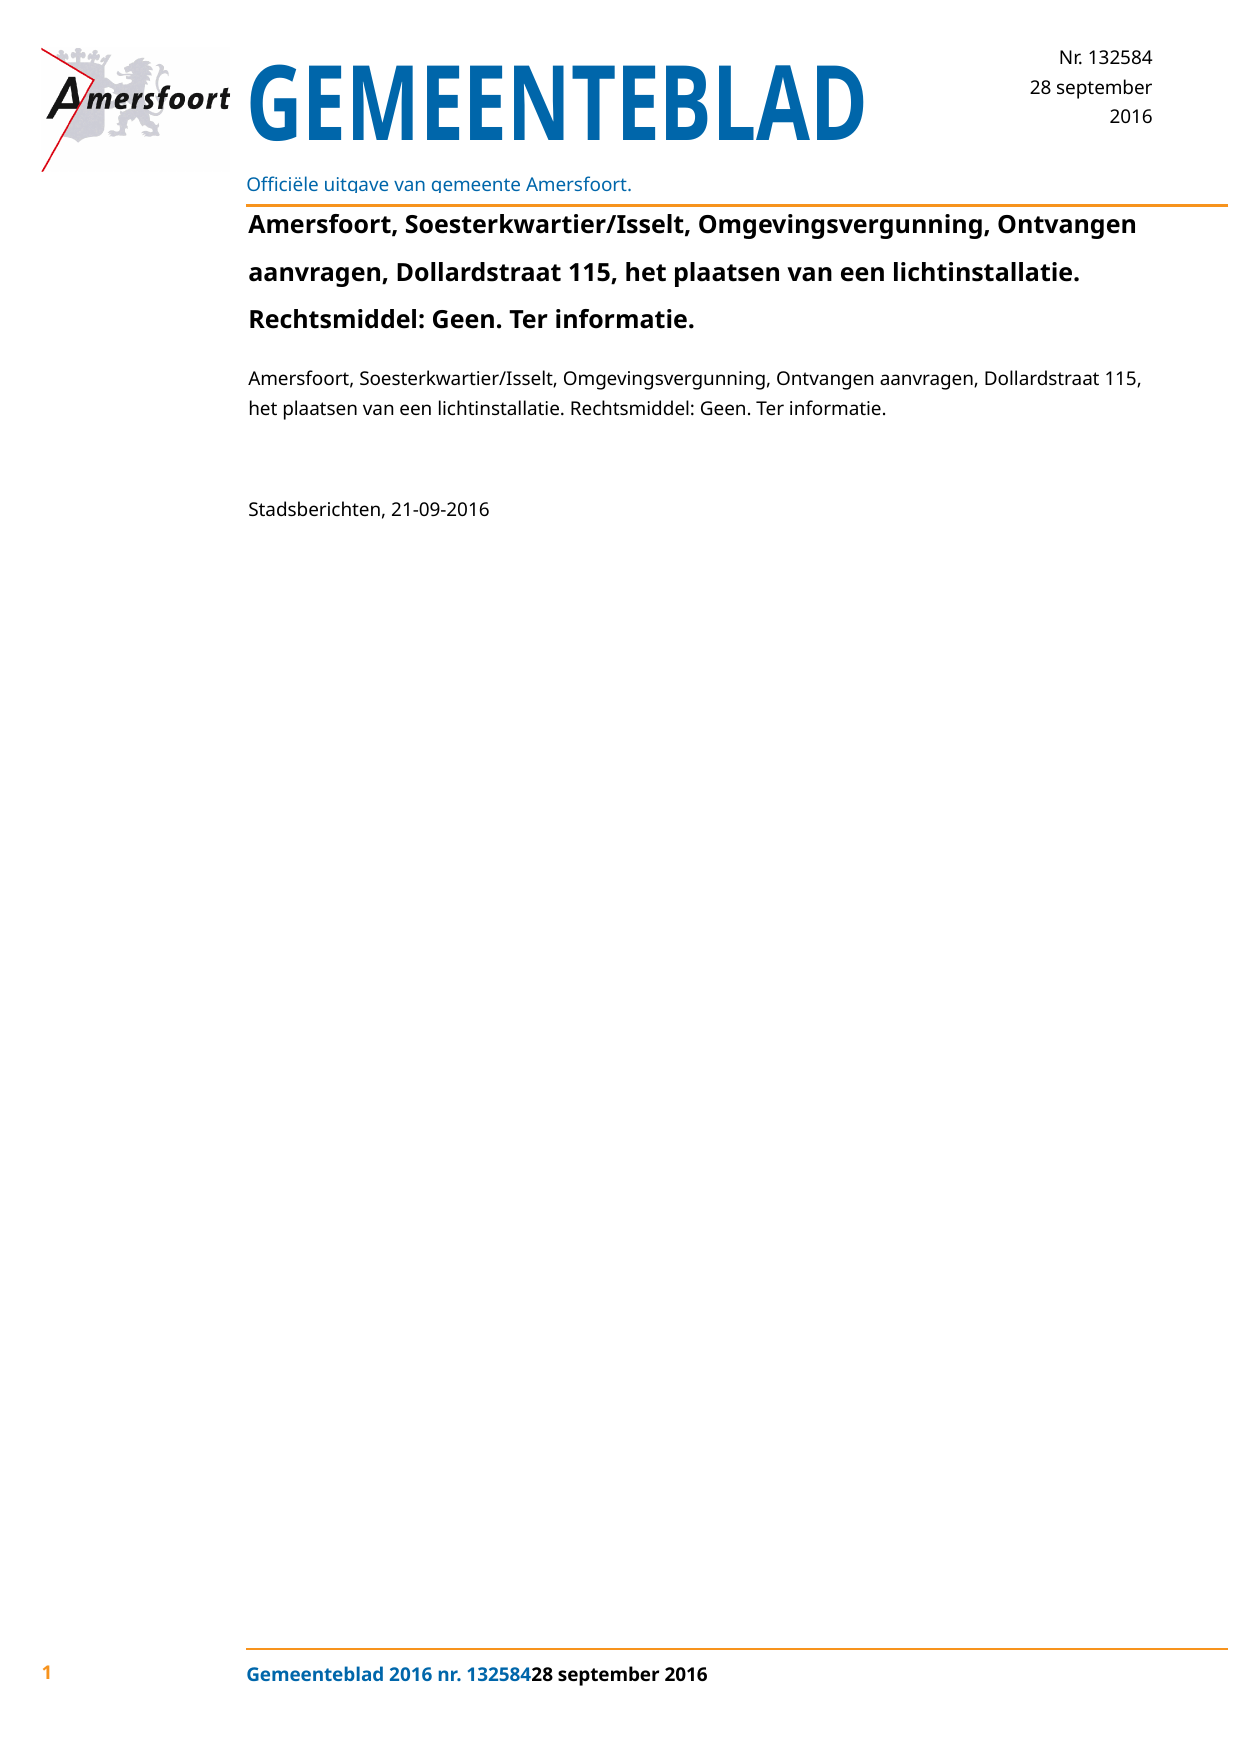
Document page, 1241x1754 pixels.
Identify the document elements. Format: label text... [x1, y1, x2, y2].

picture [41, 47, 231, 172]
text Amersfoort, Soesterkwartier/Isselt, Omgevingsvergunning, Ontvangen aanvragen, Dollardstraat 115, het plaatsen van een lichtinstallatie. Rechtsmiddel: Geen. Ter informatie. [248, 207, 1152, 336]
text Stadsberichten, 21-09-2016 [248, 496, 1152, 522]
text Amersfoort, Soesterkwartier/Isselt, Omgevingsvergunning, Ontvangen aanvragen, Dollardstraat 115, het plaatsen van een lichtinstallatie. Rechtsmiddel: Geen. Ter informatie. [248, 366, 1152, 421]
